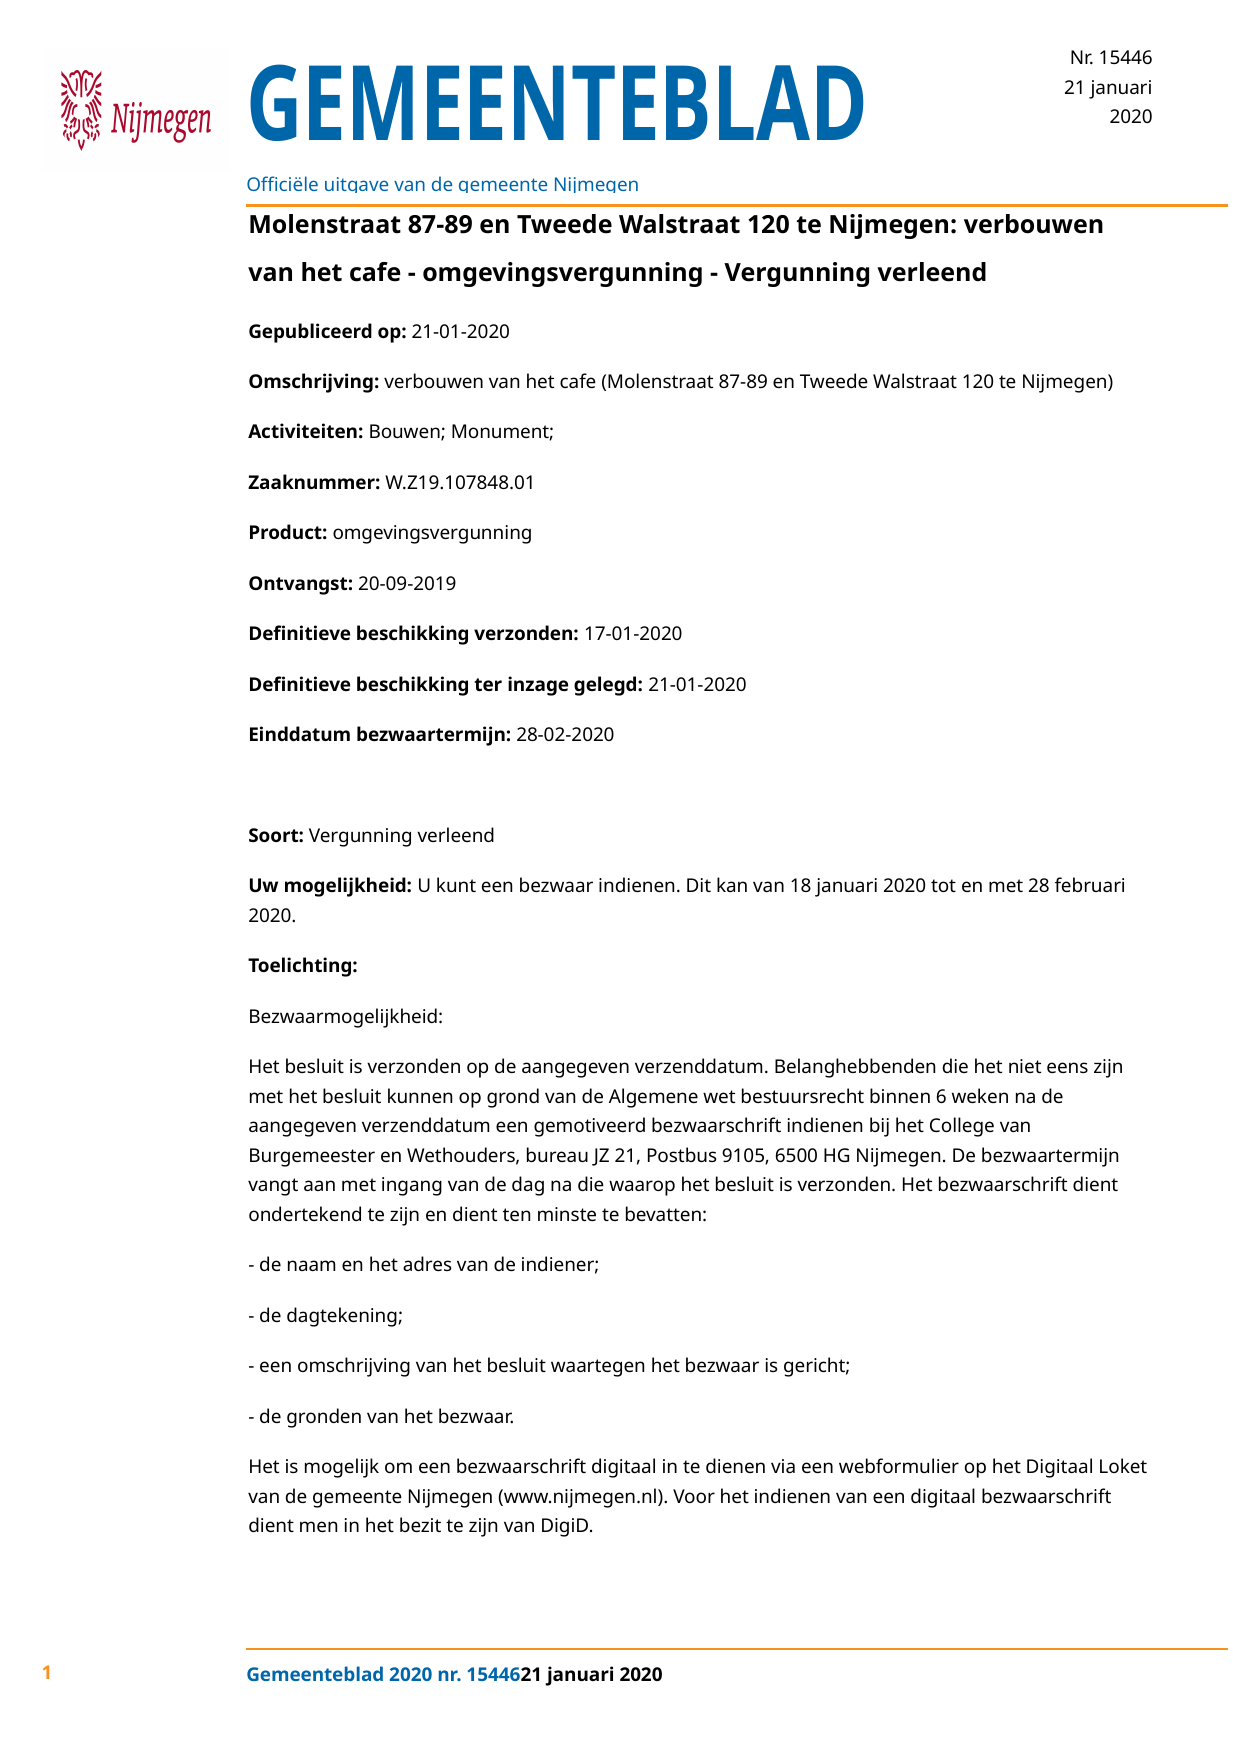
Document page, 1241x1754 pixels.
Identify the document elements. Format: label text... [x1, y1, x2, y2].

text Definitieve beschikking verzonden: 17-01-2020 [248, 620, 1152, 646]
text Het besluit is verzonden op de aangegeven verzenddatum. Belanghebbenden die het niet eens zijn met het besluit kunnen op grond van de Algemene wet bestuursrecht binnen 6 weken na de aangegeven verzenddatum een gemotiveerd bezwaarschrift indienen bij het College van Burgemeester en Wethouders, bureau JZ 21, Postbus 9105, 6500 HG Nijmegen. De bezwaartermijn vangt aan met ingang van de dag na die waarop het besluit is verzonden. Het bezwaarschrift dient ondertekend te zijn en dient ten minste te bevatten: [248, 1053, 1152, 1227]
text - een omschrijving van het besluit waartegen het bezwaar is gericht; [248, 1352, 1152, 1378]
text Uw mogelijkheid: U kunt een bezwaar indienen. Dit kan van 18 januari 2020 tot en met 28 februari 2020. [248, 872, 1152, 928]
picture [41, 47, 231, 172]
text - de dagtekening; [248, 1302, 1152, 1328]
text Omschrijving: verbouwen van het cafe (Molenstraat 87-89 en Tweede Walstraat 120 te Nijmegen) [248, 368, 1152, 394]
text Het is mogelijk om een bezwaarschrift digitaal in te dienen via een webformulier op het Digitaal Loket van de gemeente Nijmegen (www.nijmegen.nl). Voor het indienen van een digitaal bezwaarschrift dient men in het bezit te zijn van DigiD. [248, 1453, 1152, 1538]
text Soort: Vergunning verleend [248, 822, 1152, 848]
text Toelichting: [248, 952, 1152, 978]
text - de naam en het adres van de indiener; [248, 1252, 1152, 1277]
text Definitieve beschikking ter inzage gelegd: 21-01-2020 [248, 671, 1152, 697]
text Gepubliceerd op: 21-01-2020 [248, 318, 1152, 344]
text Zaaknummer: W.Z19.107848.01 [248, 469, 1152, 495]
text Bezwaarmogelijkheid: [248, 1003, 1152, 1029]
text Einddatum bezwaartermijn: 28-02-2020 [248, 721, 1152, 747]
text Product: omgevingsvergunning [248, 519, 1152, 545]
text Molenstraat 87-89 en Tweede Walstraat 120 te Nijmegen: verbouwen van het cafe - omgevingsvergunning - Vergunning verleend [248, 207, 1152, 288]
text Activiteiten: Bouwen; Monument; [248, 419, 1152, 444]
text - de gronden van het bezwaar. [248, 1403, 1152, 1429]
text Ontvangst: 20-09-2019 [248, 570, 1152, 596]
